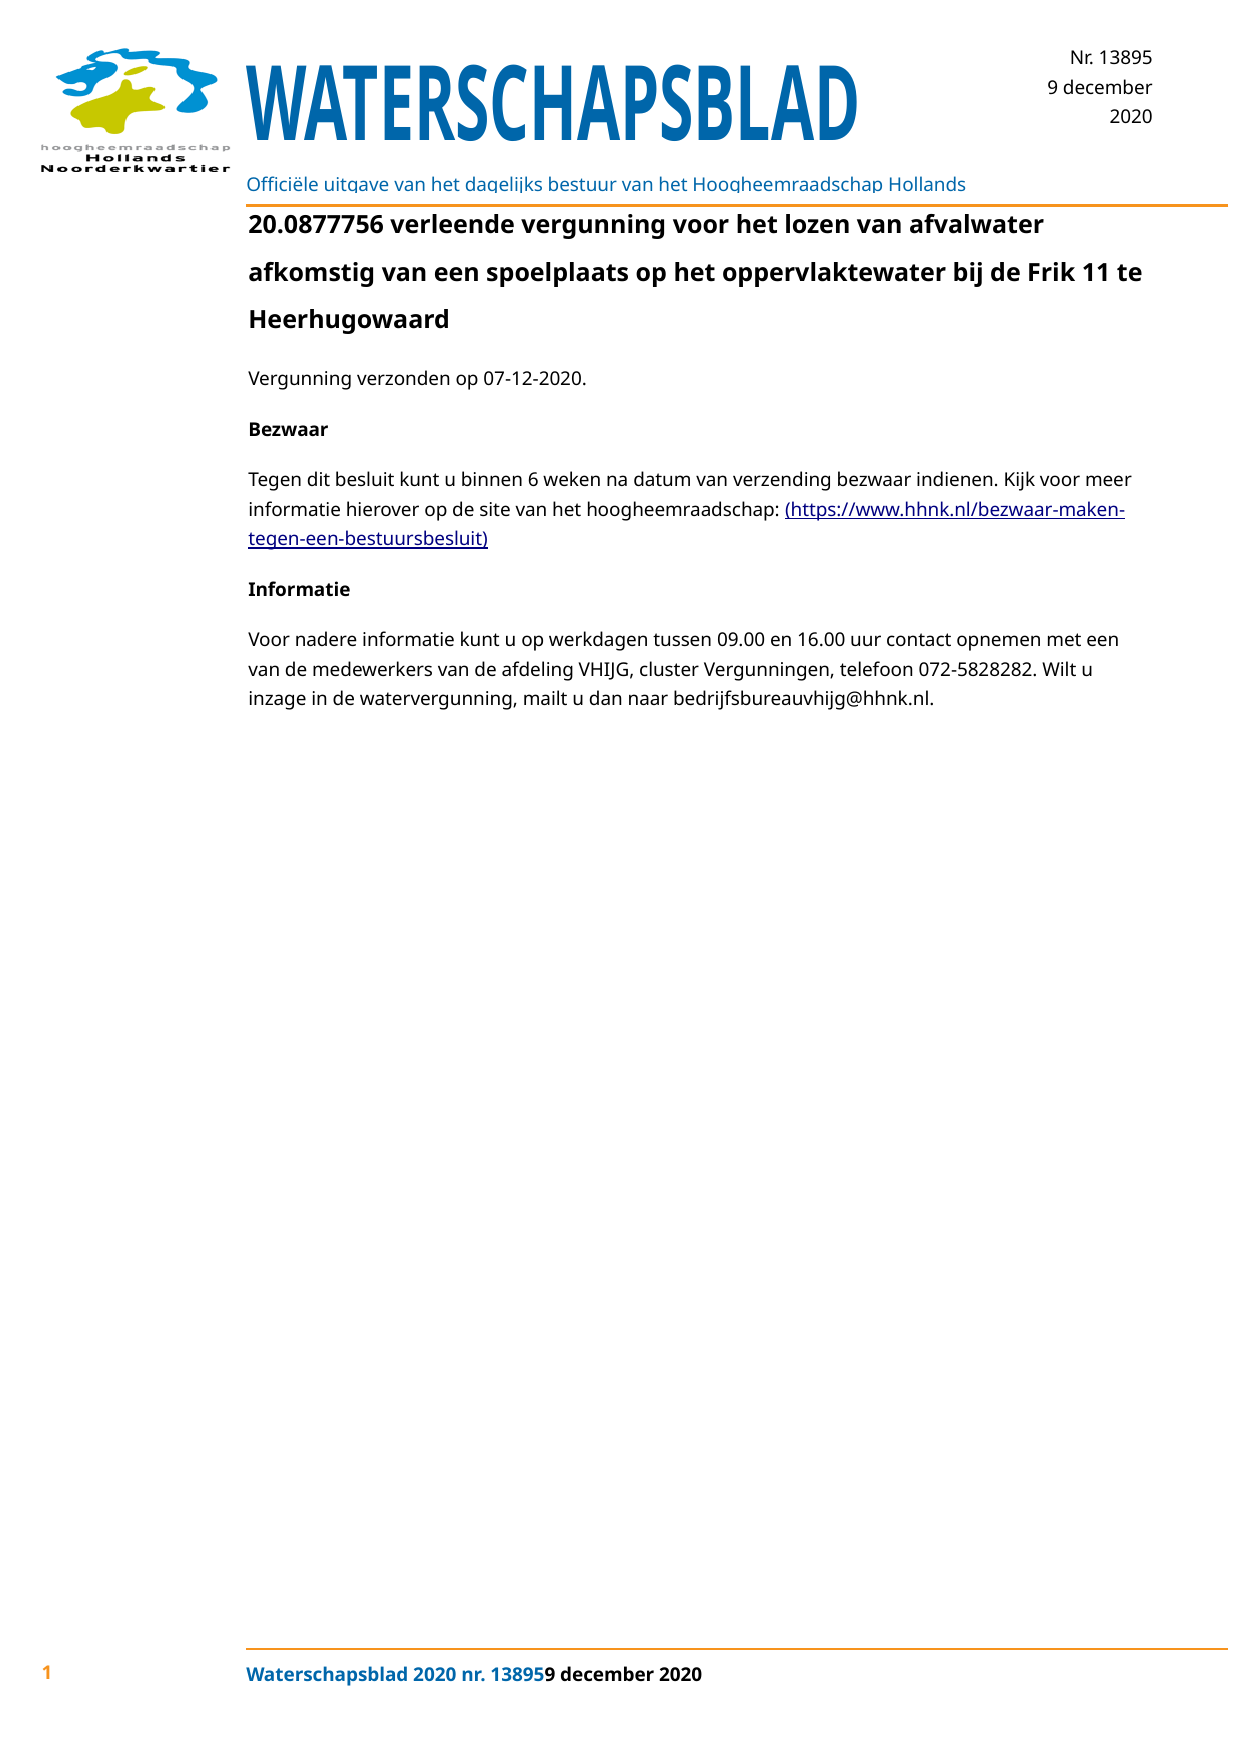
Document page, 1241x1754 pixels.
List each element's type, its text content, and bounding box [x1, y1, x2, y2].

text Informatie [248, 576, 1152, 602]
text Vergunning verzonden op 07-12-2020. [248, 366, 1152, 391]
text Tegen dit besluit kunt u binnen 6 weken na datum van verzending bezwaar indienen. Kijk voor meer informatie hierover op de site van het hoogheemraadschap: (https://www.hhnk.nl/bezwaar-maken-tegen-een-bestuursbesluit) [248, 466, 1152, 551]
text Voor nadere informatie kunt u op werkdagen tussen 09.00 en 16.00 uur contact opnemen met een van de medewerkers van de afdeling VHIJG, cluster Vergunningen, telefoon 072-5828282. Wilt u inzage in de watervergunning, mailt u dan naar bedrijfsbureauvhijg@hhnk.nl. [248, 626, 1152, 711]
text Bezwaar [248, 416, 1152, 442]
picture [41, 47, 231, 172]
text 20.0877756 verleende vergunning voor het lozen van afvalwater afkomstig van een spoelplaats op het oppervlaktewater bij de Frik 11 te Heerhugowaard [248, 207, 1152, 336]
